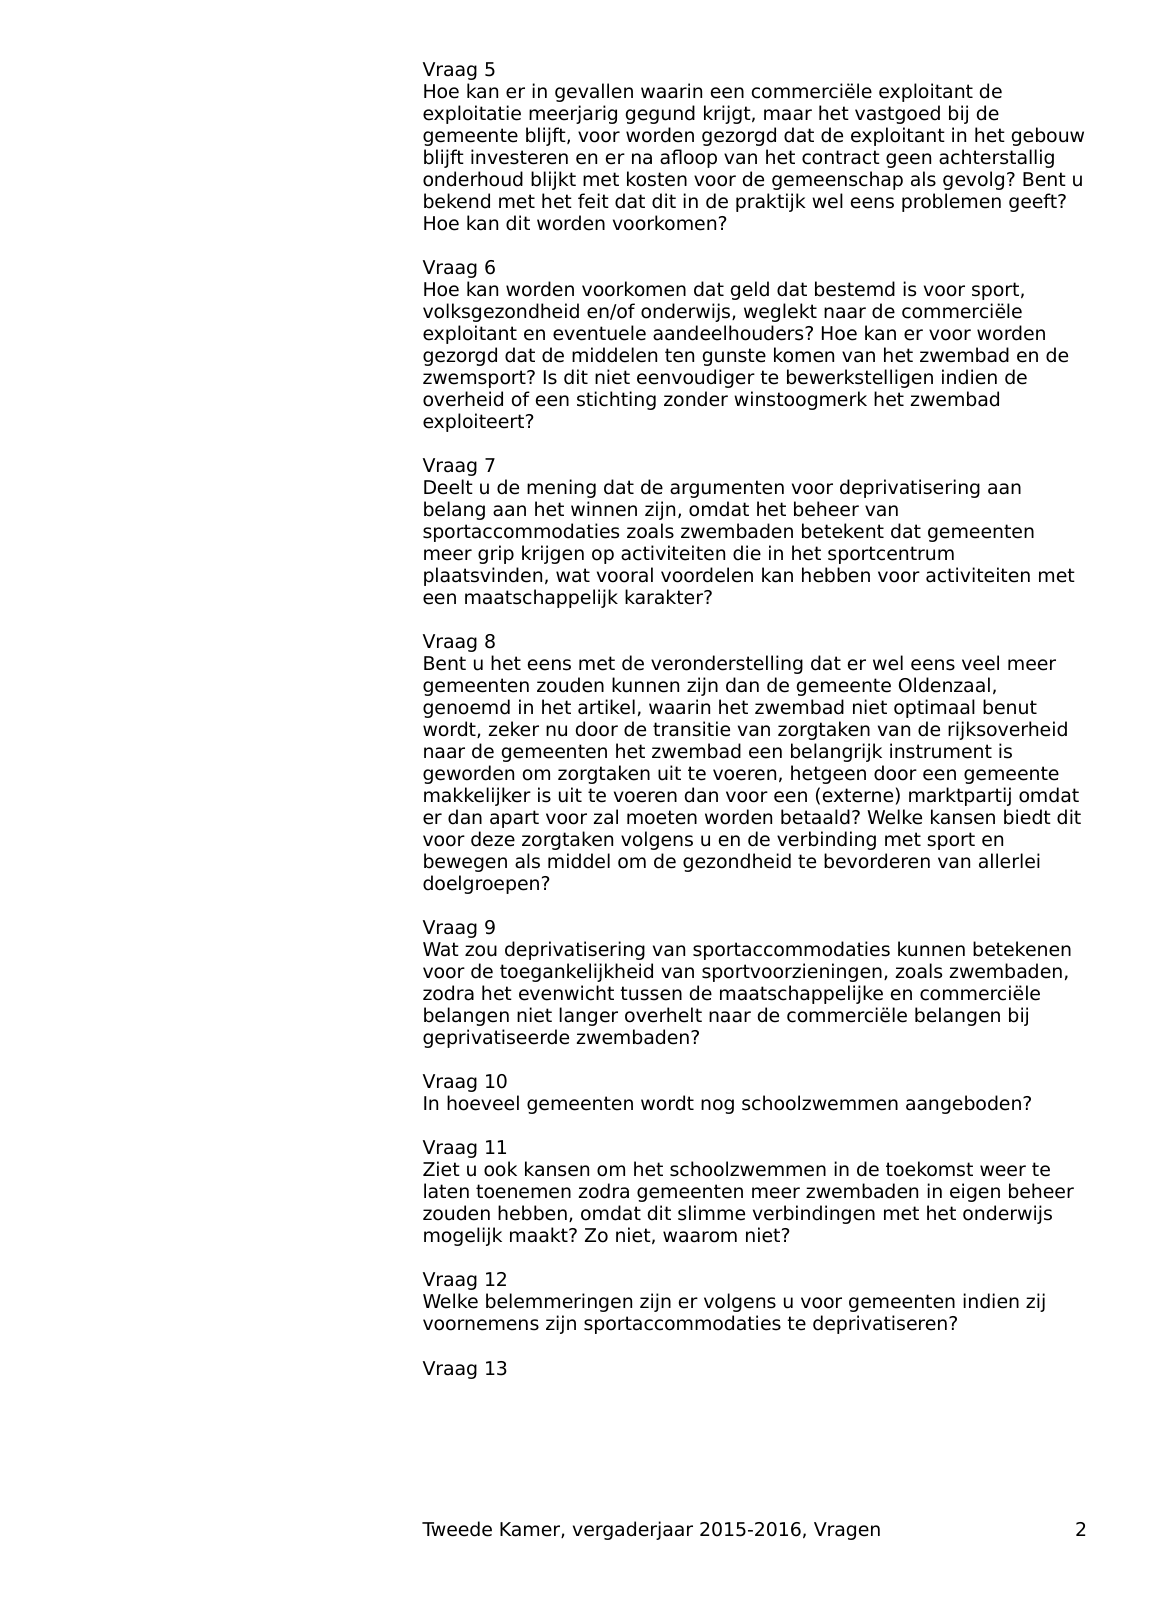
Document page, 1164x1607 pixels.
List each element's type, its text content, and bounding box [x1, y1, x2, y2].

text Bent u het eens met de veronderstelling dat er wel eens veel meer gemeenten zouden kunnen zijn dan de gemeente Oldenzaal, genoemd in het artikel, waarin het zwembad niet optimaal benut wordt, zeker nu door de transitie van zorgtaken van de rijksoverheid naar de gemeenten het zwembad een belangrijk instrument is geworden om zorgtaken uit te voeren, hetgeen door een gemeente makkelijker is uit te voeren dan voor een (externe) marktpartij omdat er dan apart voor zal moeten worden betaald? Welke kansen biedt dit voor deze zorgtaken volgens u en de verbinding met sport en bewegen als middel om de gezondheid te bevorderen van allerlei doelgroepen? [422, 653, 1087, 895]
text Welke belemmeringen zijn er volgens u voor gemeenten indien zij voornemens zijn sportaccommodaties te deprivatiseren? [422, 1291, 1087, 1335]
text Hoe kan worden voorkomen dat geld dat bestemd is voor sport, volksgezondheid en/of onderwijs, weglekt naar de commerciële exploitant en eventuele aandeelhouders? Hoe kan er voor worden gezorgd dat de middelen ten gunste komen van het zwembad en de zwemsport? Is dit niet eenvoudiger te bewerkstelligen indien de overheid of een stichting zonder winstoogmerk het zwembad exploiteert? [422, 279, 1087, 433]
text Vraag 12 [422, 1269, 1087, 1291]
text Vraag 5 [422, 59, 1087, 81]
text In hoeveel gemeenten wordt nog schoolzwemmen aangeboden? [422, 1093, 1087, 1115]
text Vraag 7 [422, 455, 1087, 477]
text Hoe kan er in gevallen waarin een commerciële exploitant de exploitatie meerjarig gegund krijgt, maar het vastgoed bij de gemeente blijft, voor worden gezorgd dat de exploitant in het gebouw blijft investeren en er na afloop van het contract geen achterstallig onderhoud blijkt met kosten voor de gemeenschap als gevolg? Bent u bekend met het feit dat dit in de praktijk wel eens problemen geeft? Hoe kan dit worden voorkomen? [422, 81, 1087, 235]
text Vraag 13 [422, 1357, 1087, 1379]
text Deelt u de mening dat de argumenten voor deprivatisering aan belang aan het winnen zijn, omdat het beheer van sportaccommodaties zoals zwembaden betekent dat gemeenten meer grip krijgen op activiteiten die in het sportcentrum plaatsvinden, wat vooral voordelen kan hebben voor activiteiten met een maatschappelijk karakter? [422, 477, 1087, 609]
text Vraag 6 [422, 257, 1087, 279]
text Ziet u ook kansen om het schoolzwemmen in de toekomst weer te laten toenemen zodra gemeenten meer zwembaden in eigen beheer zouden hebben, omdat dit slimme verbindingen met het onderwijs mogelijk maakt? Zo niet, waarom niet? [422, 1159, 1087, 1247]
text Vraag 10 [422, 1071, 1087, 1093]
text Wat zou deprivatisering van sportaccommodaties kunnen betekenen voor de toegankelijkheid van sportvoorzieningen, zoals zwembaden, zodra het evenwicht tussen de maatschappelijke en commerciële belangen niet langer overhelt naar de commerciële belangen bij geprivatiseerde zwembaden? [422, 939, 1087, 1049]
text Vraag 9 [422, 917, 1087, 939]
text Vraag 8 [422, 631, 1087, 653]
text Vraag 11 [422, 1137, 1087, 1159]
